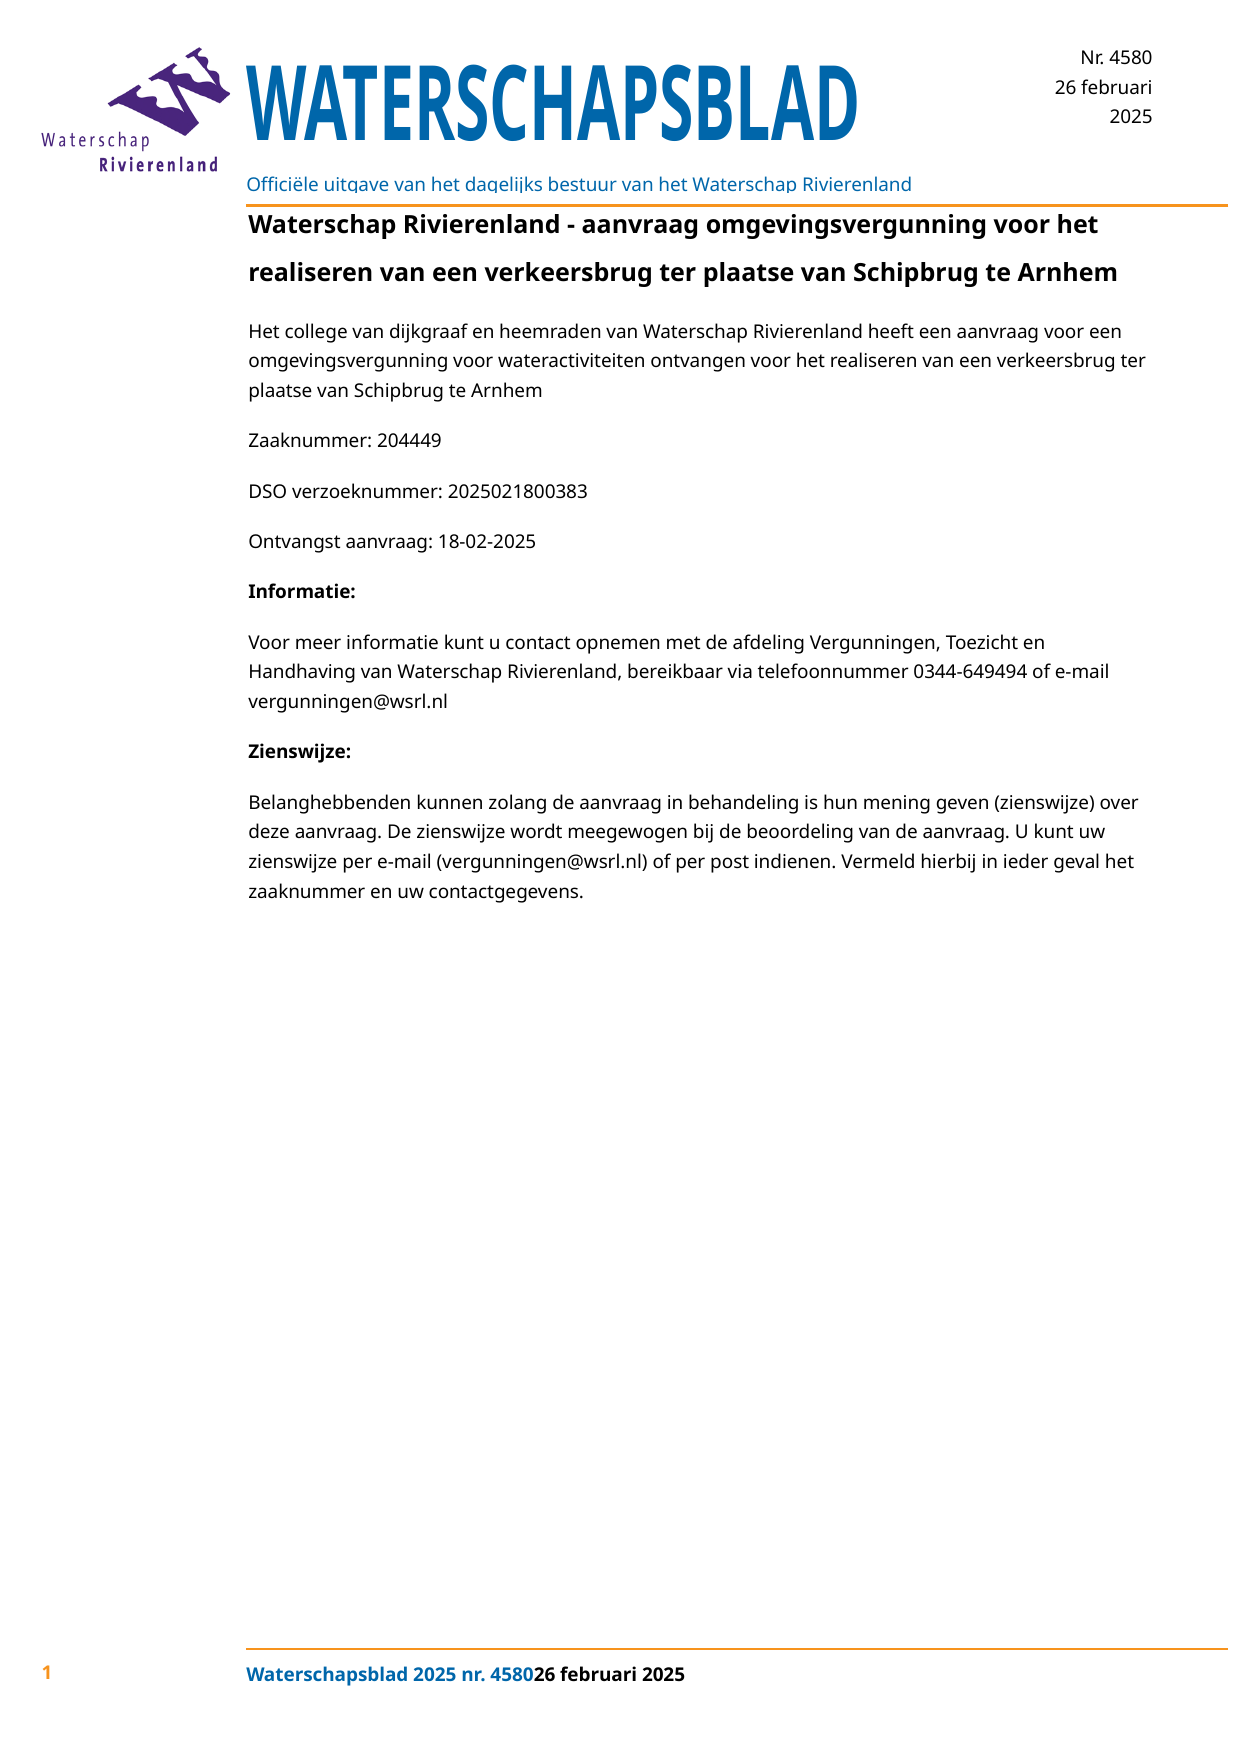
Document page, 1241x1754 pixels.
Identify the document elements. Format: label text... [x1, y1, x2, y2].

picture [41, 47, 231, 172]
text Waterschap Rivierenland - aanvraag omgevingsvergunning voor het realiseren van een verkeersbrug ter plaatse van Schipbrug te Arnhem [248, 207, 1152, 288]
text Zaaknummer: 204449 [248, 427, 1152, 453]
text Ontvangst aanvraag: 18-02-2025 [248, 528, 1152, 554]
text Zienswijze: [248, 739, 1152, 764]
text Het college van dijkgraaf en heemraden van Waterschap Rivierenland heeft een aanvraag voor een omgevingsvergunning voor wateractiviteiten ontvangen voor het realiseren van een verkeersbrug ter plaatse van Schipbrug te Arnhem [248, 318, 1152, 403]
text Informatie: [248, 579, 1152, 604]
text Voor meer informatie kunt u contact opnemen met de afdeling Vergunningen, Toezicht en Handhaving van Waterschap Rivierenland, bereikbaar via telefoonnummer 0344-649494 of e-mail vergunningen@wsrl.nl [248, 629, 1152, 714]
text DSO verzoeknummer: 2025021800383 [248, 478, 1152, 504]
text Belanghebbenden kunnen zolang de aanvraag in behandeling is hun mening geven (zienswijze) over deze aanvraag. De zienswijze wordt meegewogen bij de beoordeling van de aanvraag. U kunt uw zienswijze per e-mail (vergunningen@wsrl.nl) of per post indienen. Vermeld hierbij in ieder geval het zaaknummer en uw contactgegevens. [248, 789, 1152, 904]
